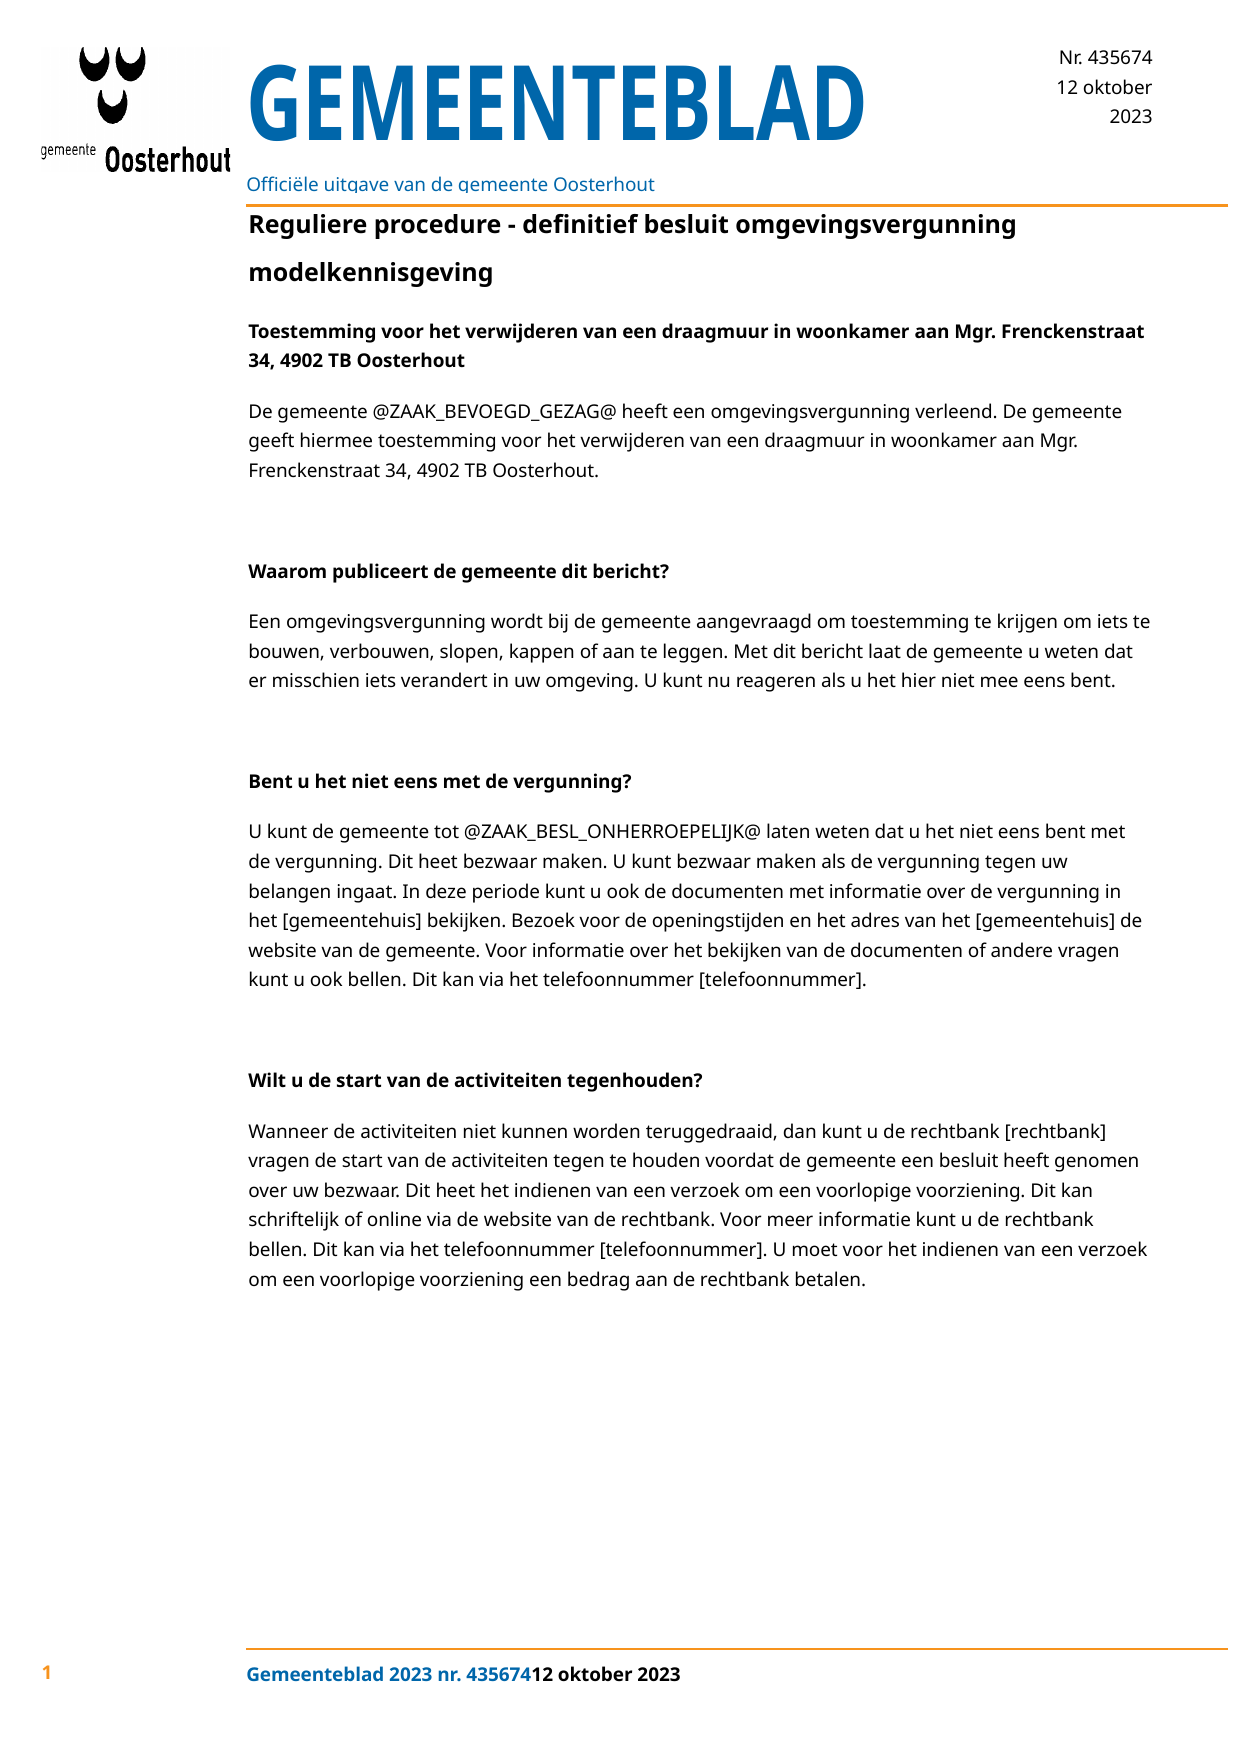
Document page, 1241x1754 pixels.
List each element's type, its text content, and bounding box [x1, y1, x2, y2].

picture [41, 47, 231, 172]
text Wanneer de activiteiten niet kunnen worden teruggedraaid, dan kunt u de rechtbank [rechtbank] vragen de start van de activiteiten tegen te houden voordat de gemeente een besluit heeft genomen over uw bezwaar. Dit heet het indienen van een verzoek om een voorlopige voorziening. Dit kan schriftelijk of online via de website van de rechtbank. Voor meer informatie kunt u de rechtbank bellen. Dit kan via het telefoonnummer [telefoonnummer]. U moet voor het indienen van een verzoek om een voorlopige voorziening een bedrag aan de rechtbank betalen. [248, 1118, 1152, 1292]
text Reguliere procedure - definitief besluit omgevingsvergunning modelkennisgeving [248, 207, 1152, 288]
text De gemeente @ZAAK_BEVOEGD_GEZAG@ heeft een omgevingsvergunning verleend. De gemeente geeft hiermee toestemming voor het verwijderen van een draagmuur in woonkamer aan Mgr. Frenckenstraat 34, 4902 TB Oosterhout. [248, 398, 1152, 483]
text Toestemming voor het verwijderen van een draagmuur in woonkamer aan Mgr. Frenckenstraat 34, 4902 TB Oosterhout [248, 318, 1152, 373]
text Waarom publiceert de gemeente dit bericht? [248, 558, 1152, 584]
text U kunt de gemeente tot @ZAAK_BESL_ONHERROEPELIJK@ laten weten dat u het niet eens bent met de vergunning. Dit heet bezwaar maken. U kunt bezwaar maken als de vergunning tegen uw belangen ingaat. In deze periode kunt u ook de documenten met informatie over de vergunning in het [gemeentehuis] bekijken. Bezoek voor de openingstijden en het adres van het [gemeentehuis] de website van de gemeente. Voor informatie over het bekijken van de documenten of andere vragen kunt u ook bellen. Dit kan via het telefoonnummer [telefoonnummer]. [248, 819, 1152, 992]
text Bent u het niet eens met de vergunning? [248, 768, 1152, 794]
text Een omgevingsvergunning wordt bij de gemeente aangevraagd om toestemming te krijgen om iets te bouwen, verbouwen, slopen, kappen of aan te leggen. Met dit bericht laat de gemeente u weten dat er misschien iets verandert in uw omgeving. U kunt nu reageren als u het hier niet mee eens bent. [248, 608, 1152, 693]
text Wilt u de start van de activiteiten tegenhouden? [248, 1067, 1152, 1093]
